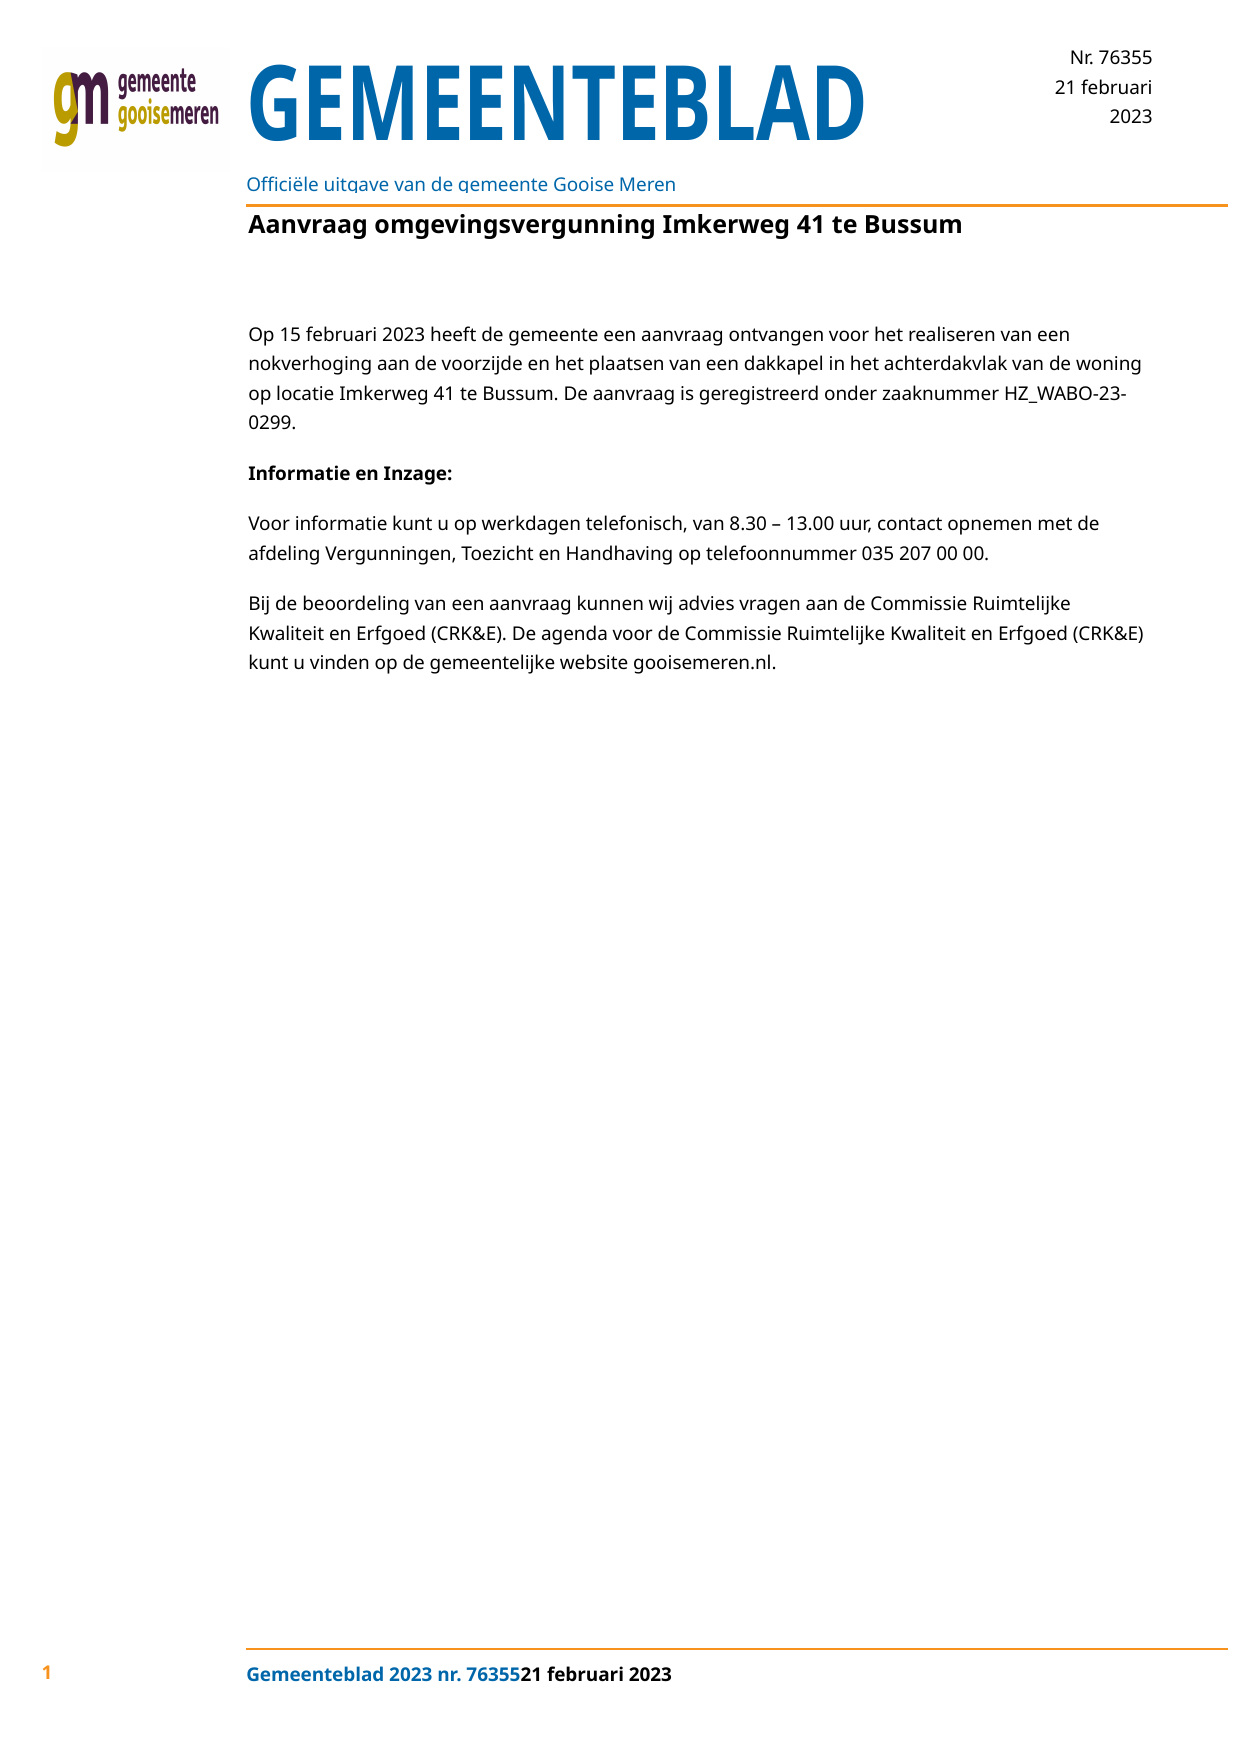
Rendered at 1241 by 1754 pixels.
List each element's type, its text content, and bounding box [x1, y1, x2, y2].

text Aanvraag omgevingsvergunning Imkerweg 41 te Bussum [248, 207, 1152, 241]
text Voor informatie kunt u op werkdagen telefonisch, van 8.30 – 13.00 uur, contact opnemen met de afdeling Vergunningen, Toezicht en Handhaving op telefoonnummer 035 207 00 00. [248, 510, 1152, 566]
text Bij de beoordeling van een aanvraag kunnen wij advies vragen aan de Commissie Ruimtelijke Kwaliteit en Erfgoed (CRK&E). De agenda voor de Commissie Ruimtelijke Kwaliteit en Erfgoed (CRK&E) kunt u vinden op de gemeentelijke website gooisemeren.nl. [248, 590, 1152, 675]
text Informatie en Inzage: [248, 460, 1152, 486]
picture [41, 47, 231, 172]
text Op 15 februari 2023 heeft de gemeente een aanvraag ontvangen voor het realiseren van een nokverhoging aan de voorzijde en het plaatsen van een dakkapel in het achterdakvlak van de woning op locatie Imkerweg 41 te Bussum. De aanvraag is geregistreerd onder zaaknummer HZ_WABO-23-0299. [248, 321, 1152, 435]
